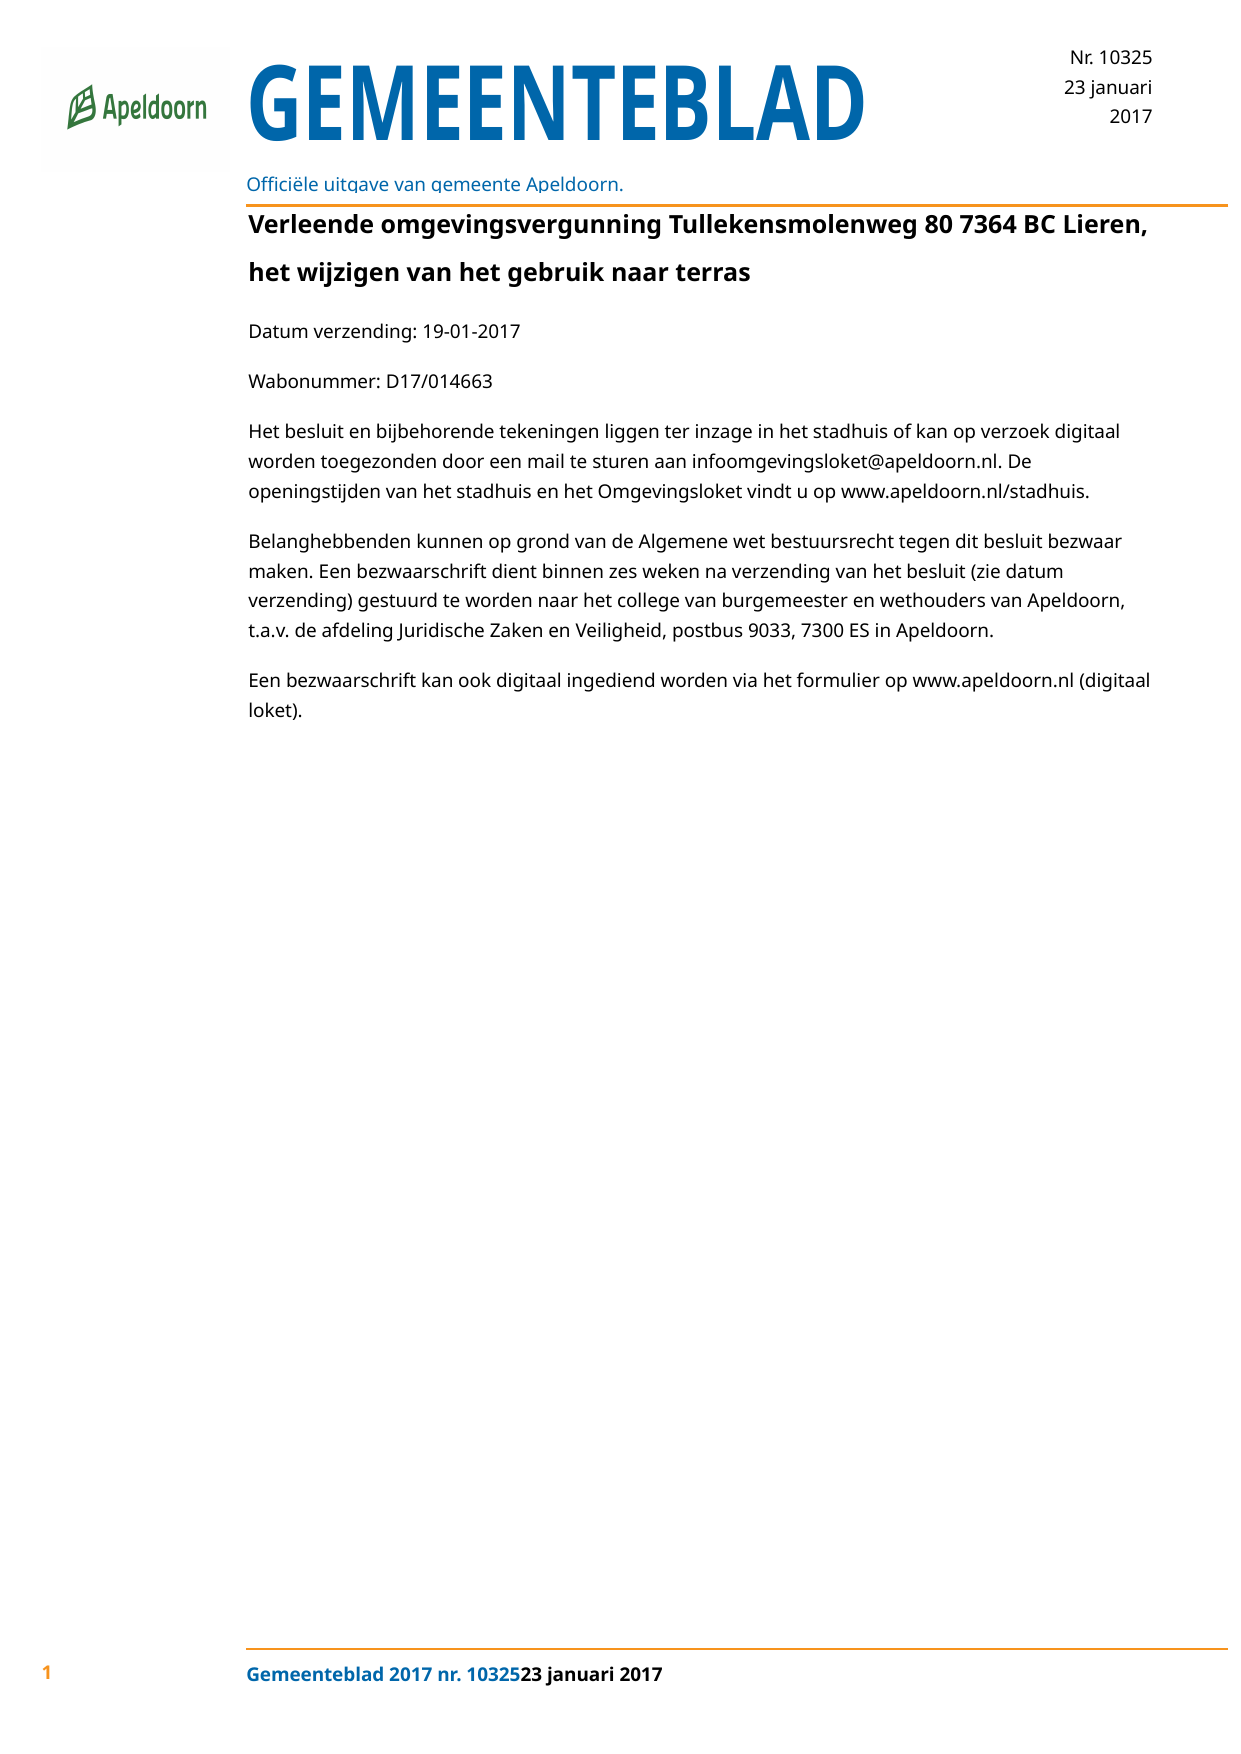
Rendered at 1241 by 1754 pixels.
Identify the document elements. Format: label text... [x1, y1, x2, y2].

text Datum verzending: 19-01-2017 [248, 318, 1152, 344]
text Verleende omgevingsvergunning Tullekensmolenweg 80 7364 BC Lieren, het wijzigen van het gebruik naar terras [248, 207, 1152, 288]
text Wabonummer: D17/014663 [248, 368, 1152, 394]
text Een bezwaarschrift kan ook digitaal ingediend worden via het formulier op www.apeldoorn.nl (digitaal loket). [248, 667, 1152, 723]
text Belanghebbenden kunnen op grond van de Algemene wet bestuursrecht tegen dit besluit bezwaar maken. Een bezwaarschrift dient binnen zes weken na verzending van het besluit (zie datum verzending) gestuurd te worden naar het college van burgemeester en wethouders van Apeldoorn, t.a.v. de afdeling Juridische Zaken en Veiligheid, postbus 9033, 7300 ES in Apeldoorn. [248, 528, 1152, 643]
text Het besluit en bijbehorende tekeningen liggen ter inzage in het stadhuis of kan op verzoek digitaal worden toegezonden door een mail te sturen aan infoomgevingsloket@apeldoorn.nl. De openingstijden van het stadhuis en het Omgevingsloket vindt u op www.apeldoorn.nl/stadhuis. [248, 419, 1152, 504]
picture [41, 47, 231, 172]
